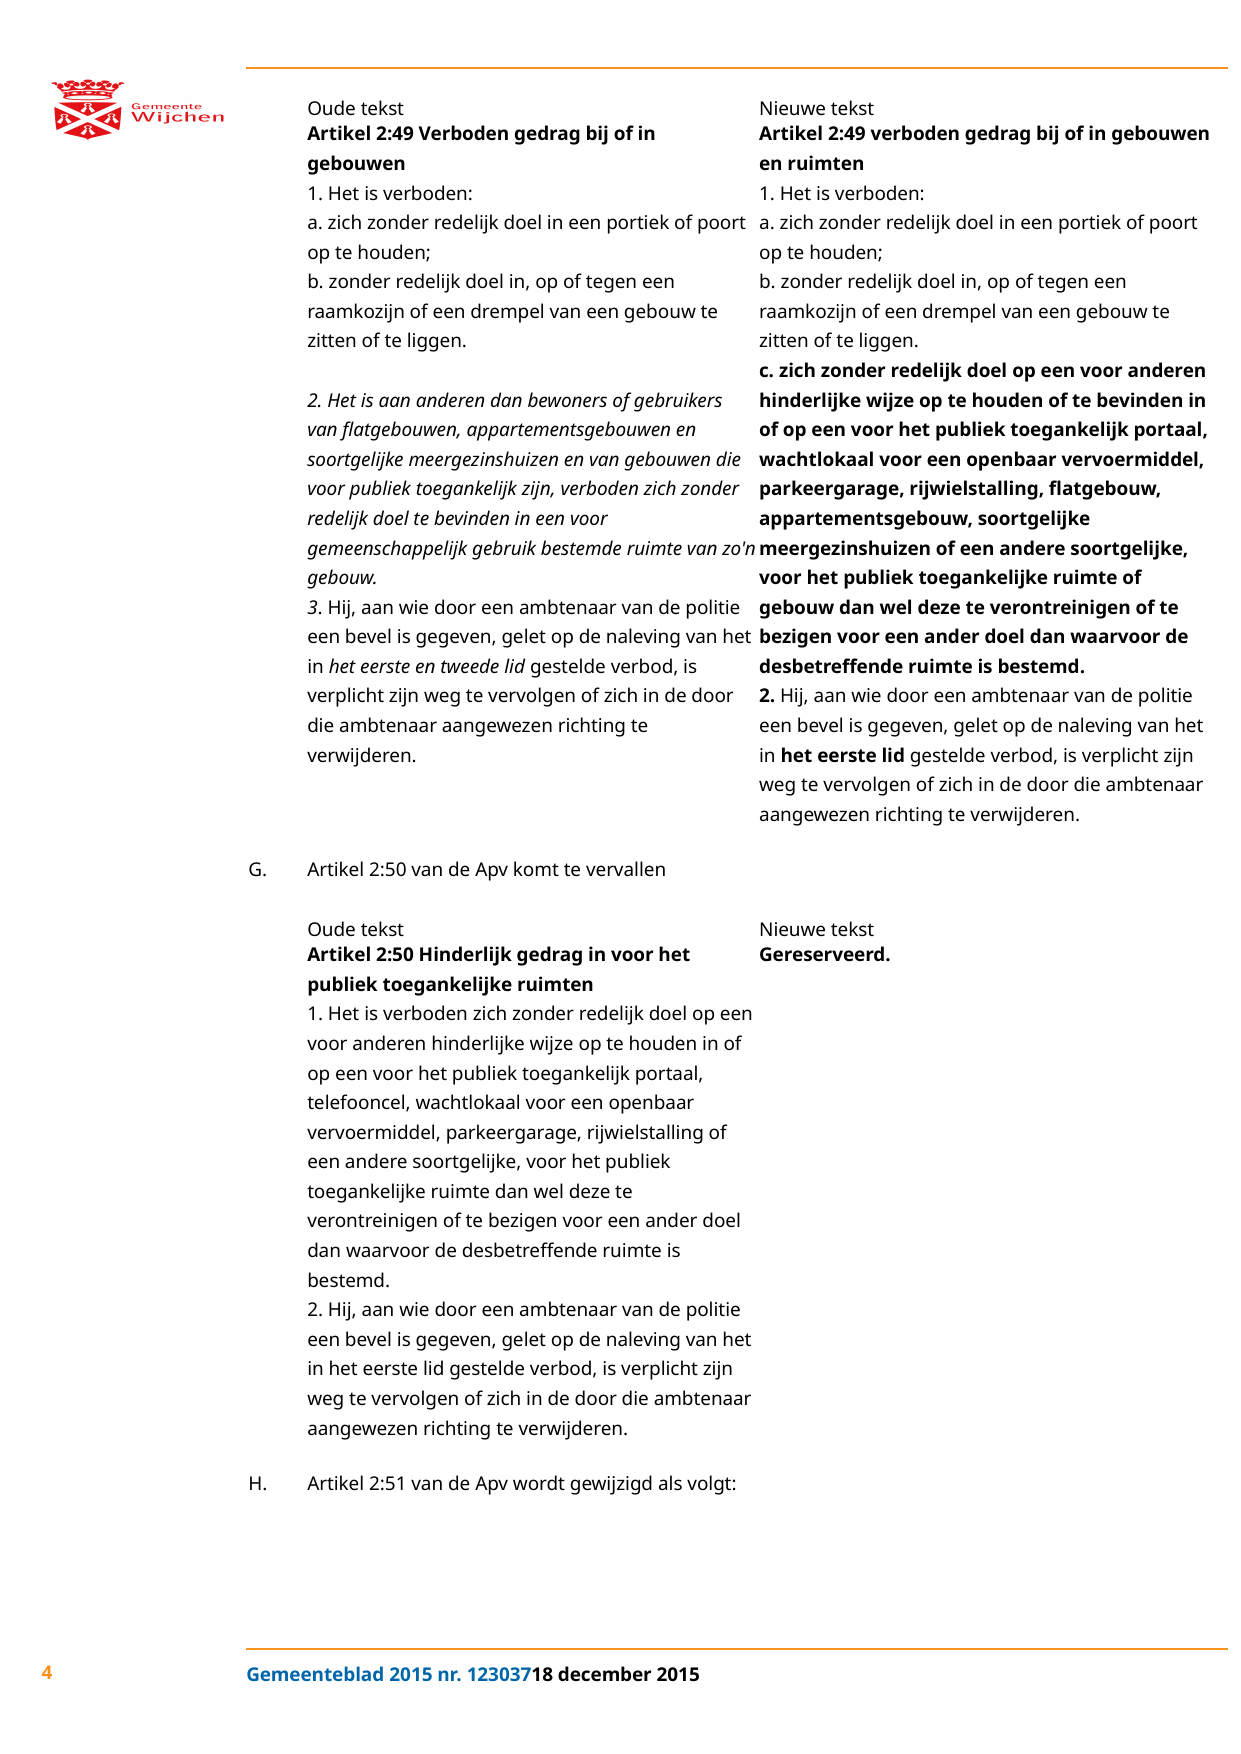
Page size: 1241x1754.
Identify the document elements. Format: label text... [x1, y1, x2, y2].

table_cell Gereserveerd. [759, 941, 1211, 1441]
table_header Oude tekst [307, 95, 759, 121]
list Artikel 2:51 van de Apv wordt gewijzigd als volgt: [248, 1470, 1152, 1496]
table_header Nieuwe tekst [759, 95, 1211, 121]
list Artikel 2:50 van de Apv komt te vervallen [248, 856, 1152, 882]
table_cell Artikel 2:49 Verboden gedrag bij of in gebouwen 1. Het is verboden: a. zich zonder redelijk doel in een portiek of poort op te houden; b. zonder redelijk doel in, op of tegen een raamkozijn of een drempel van een gebouw te zitten of te liggen. 2. Het is aan anderen dan bewoners of gebruikers van flatgebouwen, appartementsgebouwen en soortgelijke meergezinshuizen en van gebouwen die voor publiek toegankelijk zijn, verboden zich zonder redelijk doel te bevinden in een voor gemeenschappelijk gebruik bestemde ruimte van zo'n gebouw. 3. Hij, aan wie door een ambtenaar van de politie een bevel is gegeven, gelet op de naleving van het in het eerste en tweede lid gestelde verbod, is verplicht zijn weg te vervolgen of zich in de door die ambtenaar aangewezen richting te verwijderen. [307, 121, 759, 827]
table_cell Artikel 2:49 verboden gedrag bij of in gebouwen en ruimten 1. Het is verboden: a. zich zonder redelijk doel in een portiek of poort op te houden; b. zonder redelijk doel in, op of tegen een raamkozijn of een drempel van een gebouw te zitten of te liggen. c. zich zonder redelijk doel op een voor anderen hinderlijke wijze op te houden of te bevinden in of op een voor het publiek toegankelijk portaal, wachtlokaal voor een openbaar vervoermiddel, parkeergarage, rijwielstalling, flatgebouw, appartementsgebouw, soortgelijke meergezinshuizen of een andere soortgelijke, voor het publiek toegankelijke ruimte of gebouw dan wel deze te verontreinigen of te bezigen voor een ander doel dan waarvoor de desbetreffende ruimte is bestemd. 2. Hij, aan wie door een ambtenaar van de politie een bevel is gegeven, gelet op de naleving van het in het eerste lid gestelde verbod, is verplicht zijn weg te vervolgen of zich in de door die ambtenaar aangewezen richting te verwijderen. [759, 121, 1211, 827]
picture [41, 47, 231, 172]
table_cell Artikel 2:50 Hinderlijk gedrag in voor het publiek toegankelijke ruimten 1. Het is verboden zich zonder redelijk doel op een voor anderen hinderlijke wijze op te houden in of op een voor het publiek toegankelijk portaal, telefooncel, wachtlokaal voor een openbaar vervoermiddel, parkeergarage, rijwielstalling of een andere soortgelijke, voor het publiek toegankelijke ruimte dan wel deze te verontreinigen of te bezigen voor een ander doel dan waarvoor de desbetreffende ruimte is bestemd. 2. Hij, aan wie door een ambtenaar van de politie een bevel is gegeven, gelet op de naleving van het in het eerste lid gestelde verbod, is verplicht zijn weg te vervolgen of zich in de door die ambtenaar aangewezen richting te verwijderen. [307, 941, 759, 1441]
table_header Nieuwe tekst [759, 916, 1211, 941]
table_header Oude tekst [307, 916, 759, 941]
